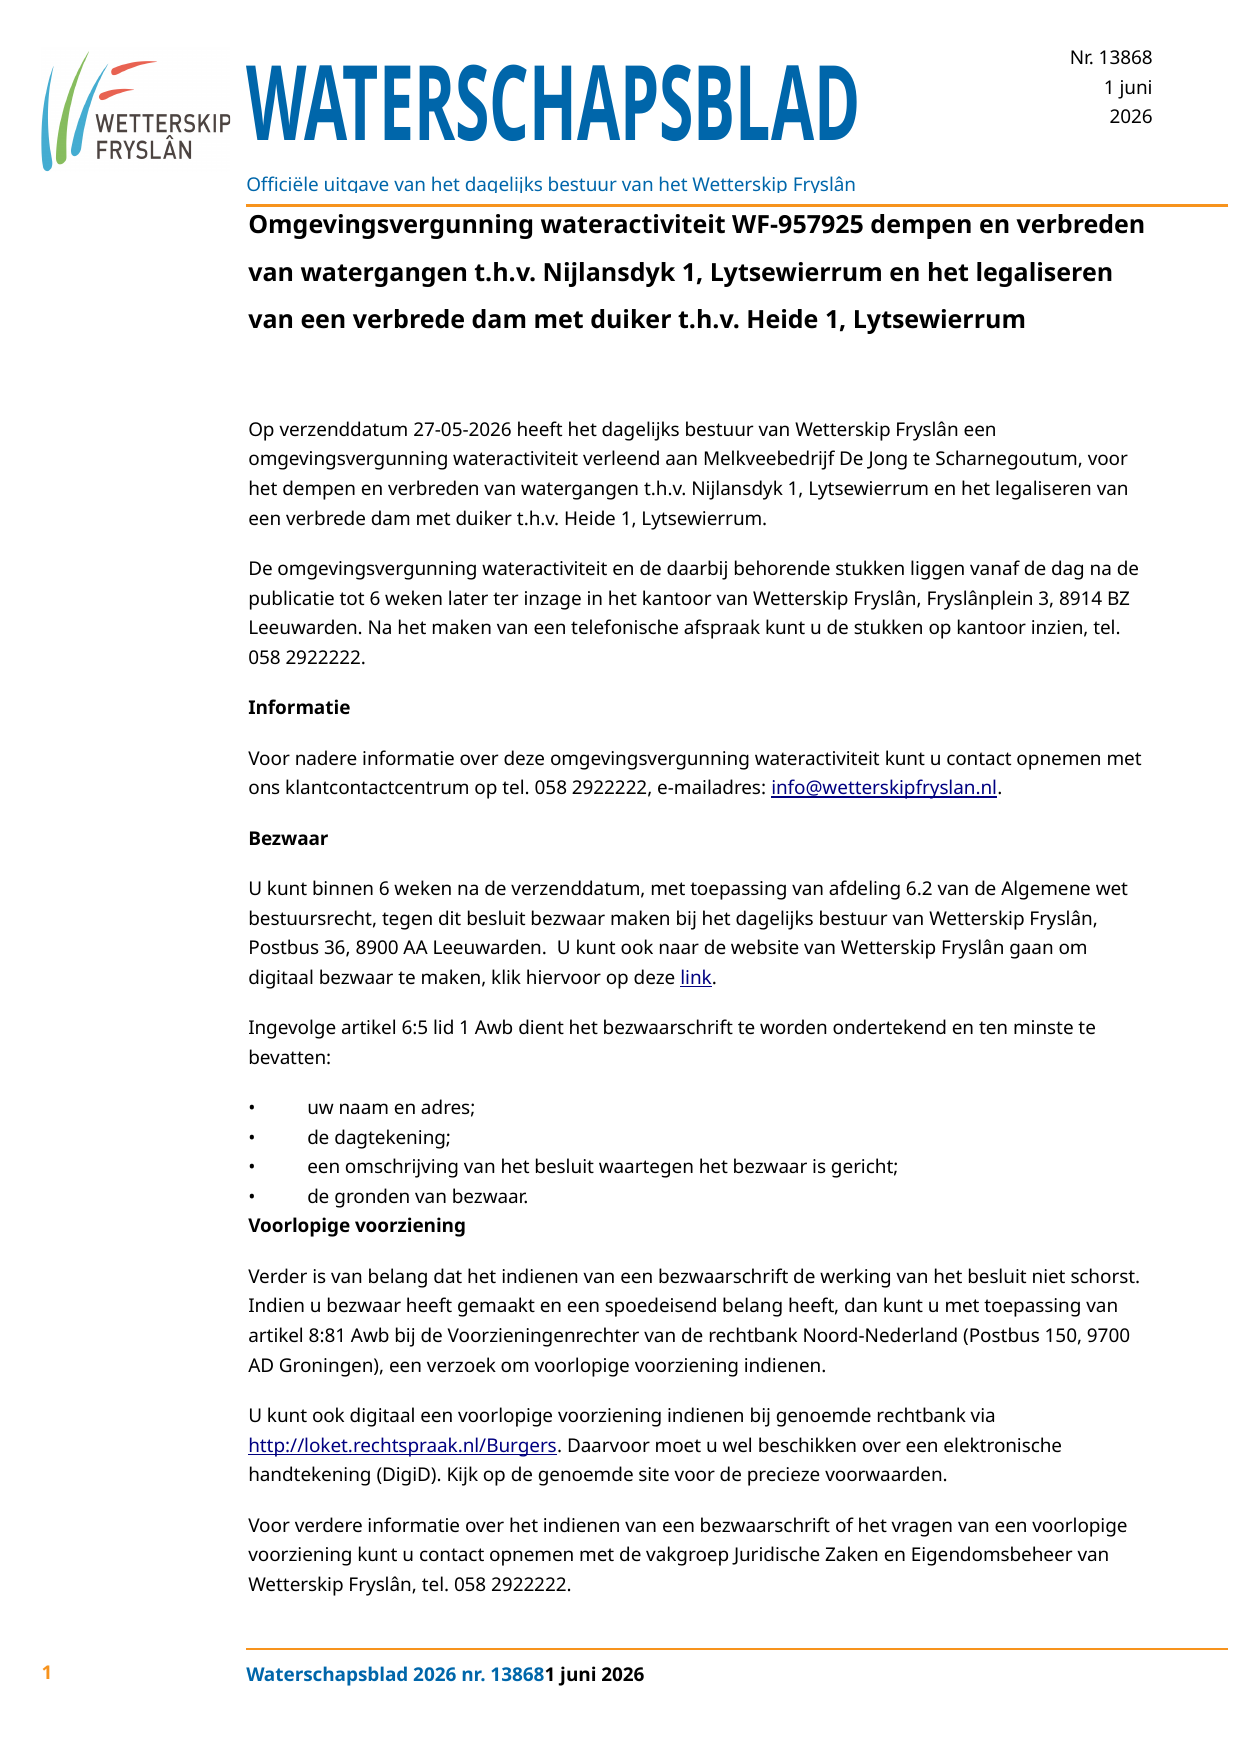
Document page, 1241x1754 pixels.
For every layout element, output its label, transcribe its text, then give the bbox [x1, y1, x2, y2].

text U kunt binnen 6 weken na de verzenddatum, met toepassing van afdeling 6.2 van de Algemene wet bestuursrecht, tegen dit besluit bezwaar maken bij het dagelijks bestuur van Wetterskip Fryslân, Postbus 36, 8900 AA Leeuwarden. U kunt ook naar de website van Wetterskip Fryslân gaan om digitaal bezwaar te maken, klik hiervoor op deze link. [248, 875, 1152, 989]
text U kunt ook digitaal een voorlopige voorziening indienen bij genoemde rechtbank via http://loket.rechtspraak.nl/Burgers. Daarvoor moet u wel beschikken over een elektronische handtekening (DigiD). Kijk op de genoemde site voor de precieze voorwaarden. [248, 1402, 1152, 1487]
text Ingevolge artikel 6:5 lid 1 Awb dient het bezwaarschrift te worden ondertekend en ten minste te bevatten: [248, 1014, 1152, 1069]
list de gronden van bezwaar. [248, 1183, 1152, 1209]
text Verder is van belang dat het indienen van een bezwaarschrift de werking van het besluit niet schorst. Indien u bezwaar heeft gemaakt en een spoedeisend belang heeft, dan kunt u met toepassing van artikel 8:81 Awb bij de Voorzieningenrechter van de rechtbank Noord-Nederland (Postbus 150, 9700 AD Groningen), een verzoek om voorlopige voorziening indienen. [248, 1263, 1152, 1377]
list een omschrijving van het besluit waartegen het bezwaar is gericht; [248, 1153, 1152, 1179]
text Voorlopige voorziening [248, 1213, 1152, 1238]
text Voor verdere informatie over het indienen van een bezwaarschrift of het vragen van een voorlopige voorziening kunt u contact opnemen met de vakgroep Juridische Zaken en Eigendomsbeheer van Wetterskip Fryslân, tel. 058 2922222. [248, 1512, 1152, 1597]
text Op verzenddatum 27-05-2026 heeft het dagelijks bestuur van Wetterskip Fryslân een omgevingsvergunning wateractiviteit verleend aan Melkveebedrijf De Jong te Scharnegoutum, voor het dempen en verbreden van watergangen t.h.v. Nijlansdyk 1, Lytsewierrum en het legaliseren van een verbrede dam met duiker t.h.v. Heide 1, Lytsewierrum. [248, 416, 1152, 530]
text Voor nadere informatie over deze omgevingsvergunning wateractiviteit kunt u contact opnemen met ons klantcontactcentrum op tel. 058 2922222, e-mailadres: info@wetterskipfryslan.nl. [248, 745, 1152, 800]
text Bezwaar [248, 825, 1152, 850]
picture [41, 47, 231, 172]
text De omgevingsvergunning wateractiviteit en de daarbij behorende stukken liggen vanaf de dag na de publicatie tot 6 weken later ter inzage in het kantoor van Wetterskip Fryslân, Fryslânplein 3, 8914 BZ Leeuwarden. Na het maken van een telefonische afspraak kunt u de stukken op kantoor inzien, tel. 058 2922222. [248, 555, 1152, 669]
list de dagtekening; [248, 1124, 1152, 1149]
list uw naam en adres; [248, 1094, 1152, 1120]
text Informatie [248, 694, 1152, 720]
text Omgevingsvergunning wateractiviteit WF-957925 dempen en verbreden van watergangen t.h.v. Nijlansdyk 1, Lytsewierrum en het legaliseren van een verbrede dam met duiker t.h.v. Heide 1, Lytsewierrum [248, 207, 1152, 336]
